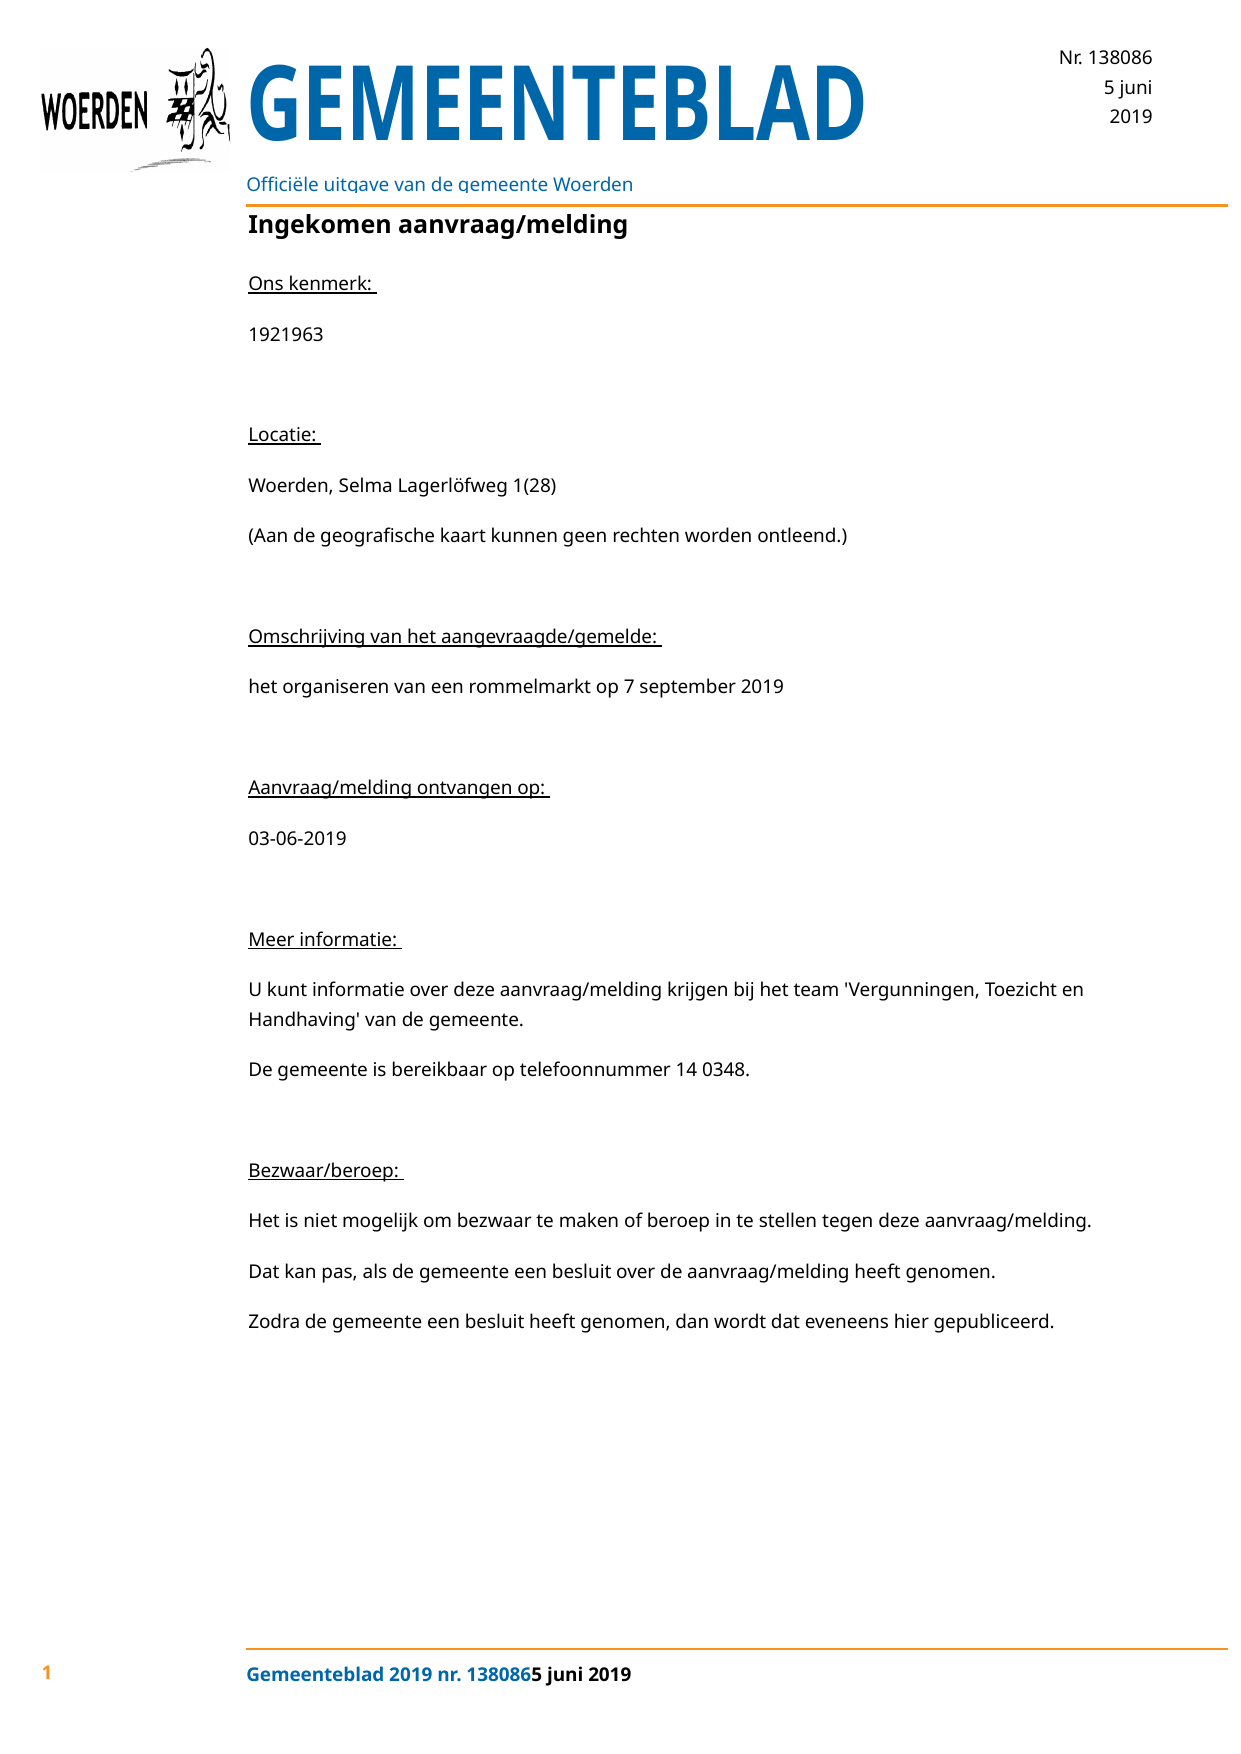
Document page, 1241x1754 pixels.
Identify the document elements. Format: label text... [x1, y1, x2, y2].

text 03-06-2019 [248, 825, 1152, 851]
text Zodra de gemeente een besluit heeft genomen, dan wordt dat eveneens hier gepubliceerd. [248, 1308, 1152, 1334]
text Meer informatie: [248, 926, 1152, 951]
text U kunt informatie over deze aanvraag/melding krijgen bij het team 'Vergunningen, Toezicht en Handhaving' van de gemeente. [248, 976, 1152, 1031]
text Ons kenmerk: [248, 270, 1152, 296]
picture [41, 47, 231, 172]
text Aanvraag/melding ontvangen op: [248, 774, 1152, 800]
text Bezwaar/beroep: [248, 1157, 1152, 1183]
text De gemeente is bereikbaar op telefoonnummer 14 0348. [248, 1056, 1152, 1082]
text Ingekomen aanvraag/melding [248, 207, 1152, 241]
text Omschrijving van het aangevraagde/gemelde: [248, 623, 1152, 649]
text Het is niet mogelijk om bezwaar te maken of beroep in te stellen tegen deze aanvraag/melding. [248, 1207, 1152, 1233]
text Woerden, Selma Lagerlöfweg 1(28) [248, 472, 1152, 498]
text het organiseren van een rommelmarkt op 7 september 2019 [248, 674, 1152, 699]
text 1921963 [248, 321, 1152, 346]
text Locatie: [248, 422, 1152, 447]
text Dat kan pas, als de gemeente een besluit over de aanvraag/melding heeft genomen. [248, 1258, 1152, 1283]
text (Aan de geografische kaart kunnen geen rechten worden ontleend.) [248, 522, 1152, 548]
